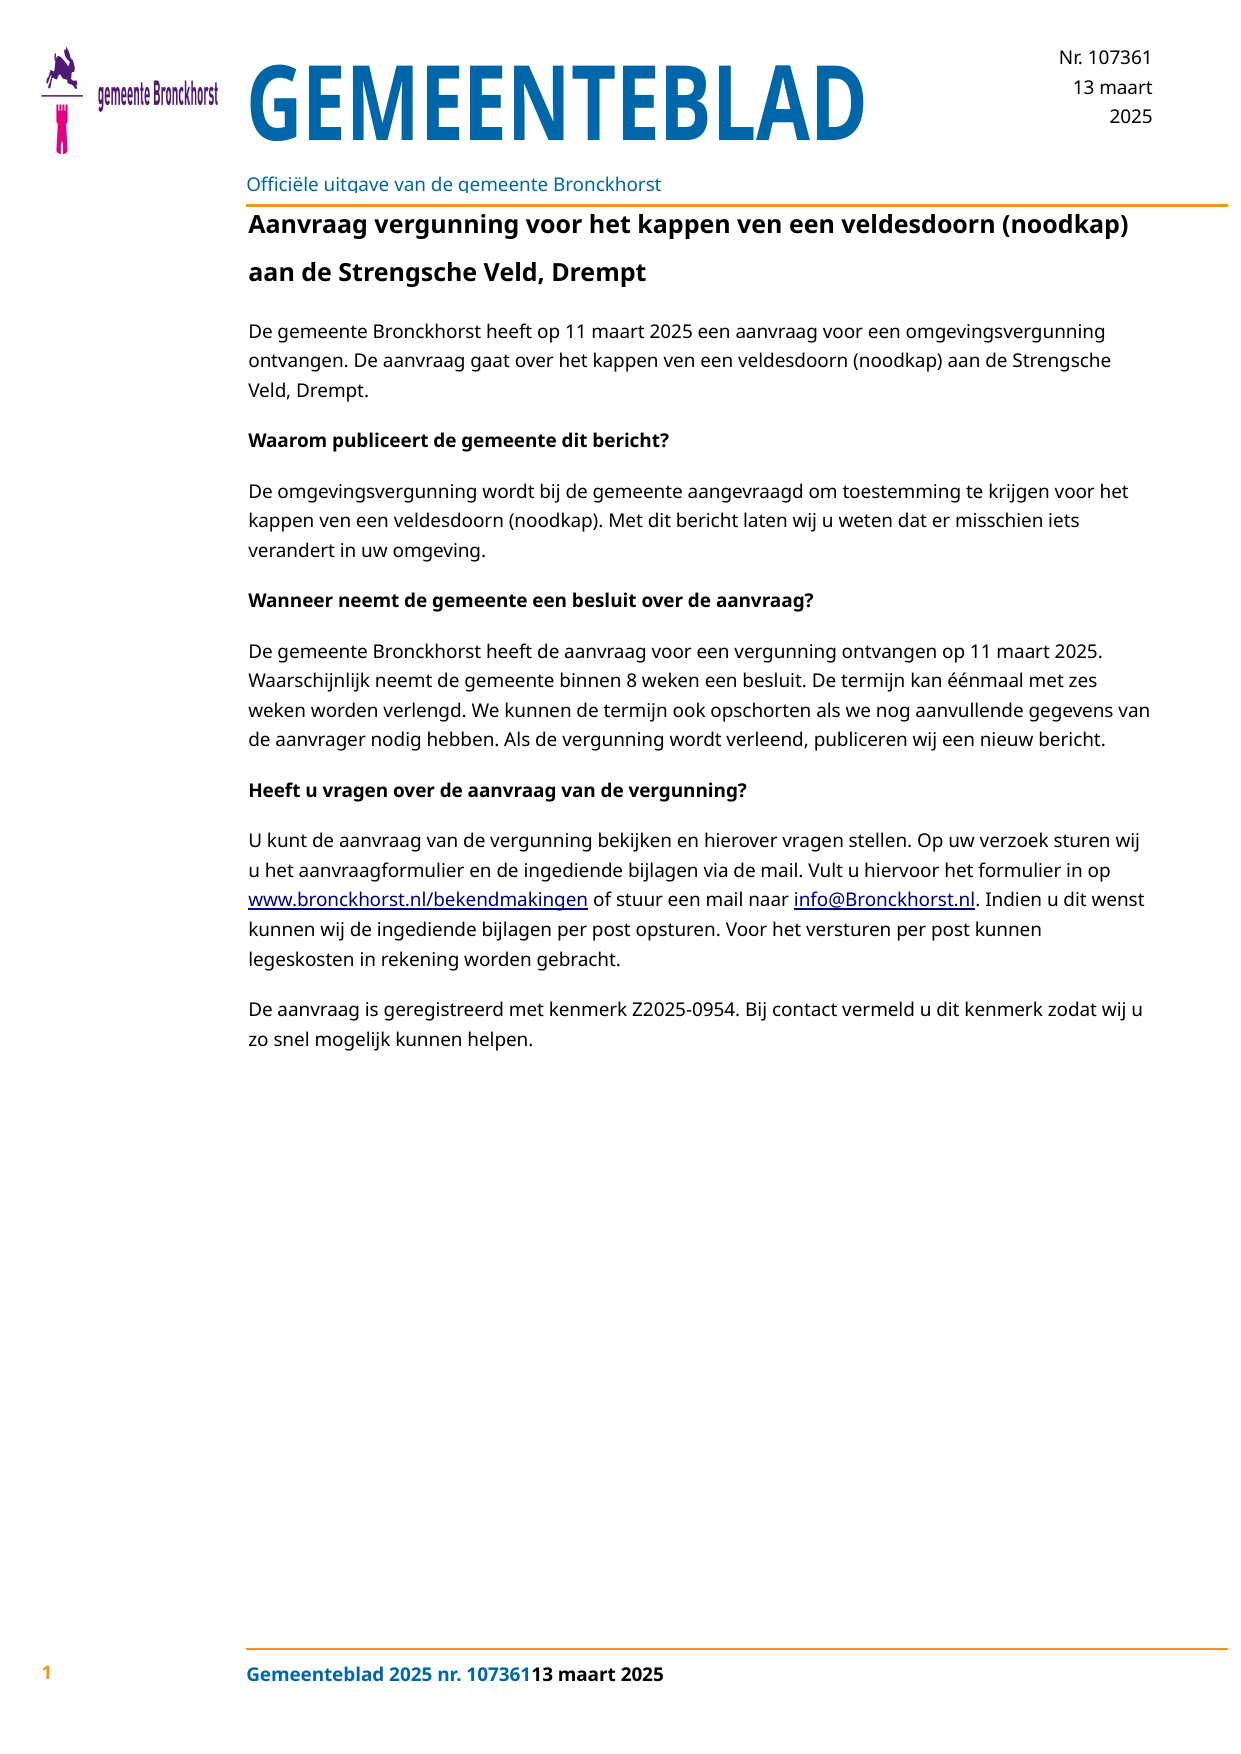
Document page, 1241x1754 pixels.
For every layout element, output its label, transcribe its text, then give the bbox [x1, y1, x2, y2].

text Aanvraag vergunning voor het kappen ven een veldesdoorn (noodkap) aan de Strengsche Veld, Drempt [248, 207, 1152, 288]
text U kunt de aanvraag van de vergunning bekijken en hierover vragen stellen. Op uw verzoek sturen wij u het aanvraagformulier en de ingediende bijlagen via de mail. Vult u hiervoor het formulier in op www.bronckhorst.nl/bekendmakingen of stuur een mail naar info@Bronckhorst.nl. Indien u dit wenst kunnen wij de ingediende bijlagen per post opsturen. Voor het versturen per post kunnen legeskosten in rekening worden gebracht. [248, 827, 1152, 972]
text De aanvraag is geregistreerd met kenmerk Z2025-0954. Bij contact vermeld u dit kenmerk zodat wij u zo snel mogelijk kunnen helpen. [248, 996, 1152, 1052]
picture [41, 47, 231, 172]
text De gemeente Bronckhorst heeft de aanvraag voor een vergunning ontvangen op 11 maart 2025. Waarschijnlijk neemt de gemeente binnen 8 weken een besluit. De termijn kan éénmaal met zes weken worden verlengd. We kunnen de termijn ook opschorten als we nog aanvullende gegevens van de aanvrager nodig hebben. Als de vergunning wordt verleend, publiceren wij een nieuw bericht. [248, 638, 1152, 752]
text Wanneer neemt de gemeente een besluit over de aanvraag? [248, 587, 1152, 613]
text Heeft u vragen over de aanvraag van de vergunning? [248, 777, 1152, 803]
text De gemeente Bronckhorst heeft op 11 maart 2025 een aanvraag voor een omgevingsvergunning ontvangen. De aanvraag gaat over het kappen ven een veldesdoorn (noodkap) aan de Strengsche Veld, Drempt. [248, 318, 1152, 403]
text Waarom publiceert de gemeente dit bericht? [248, 427, 1152, 453]
text De omgevingsvergunning wordt bij de gemeente aangevraagd om toestemming te krijgen voor het kappen ven een veldesdoorn (noodkap). Met dit bericht laten wij u weten dat er misschien iets verandert in uw omgeving. [248, 478, 1152, 563]
